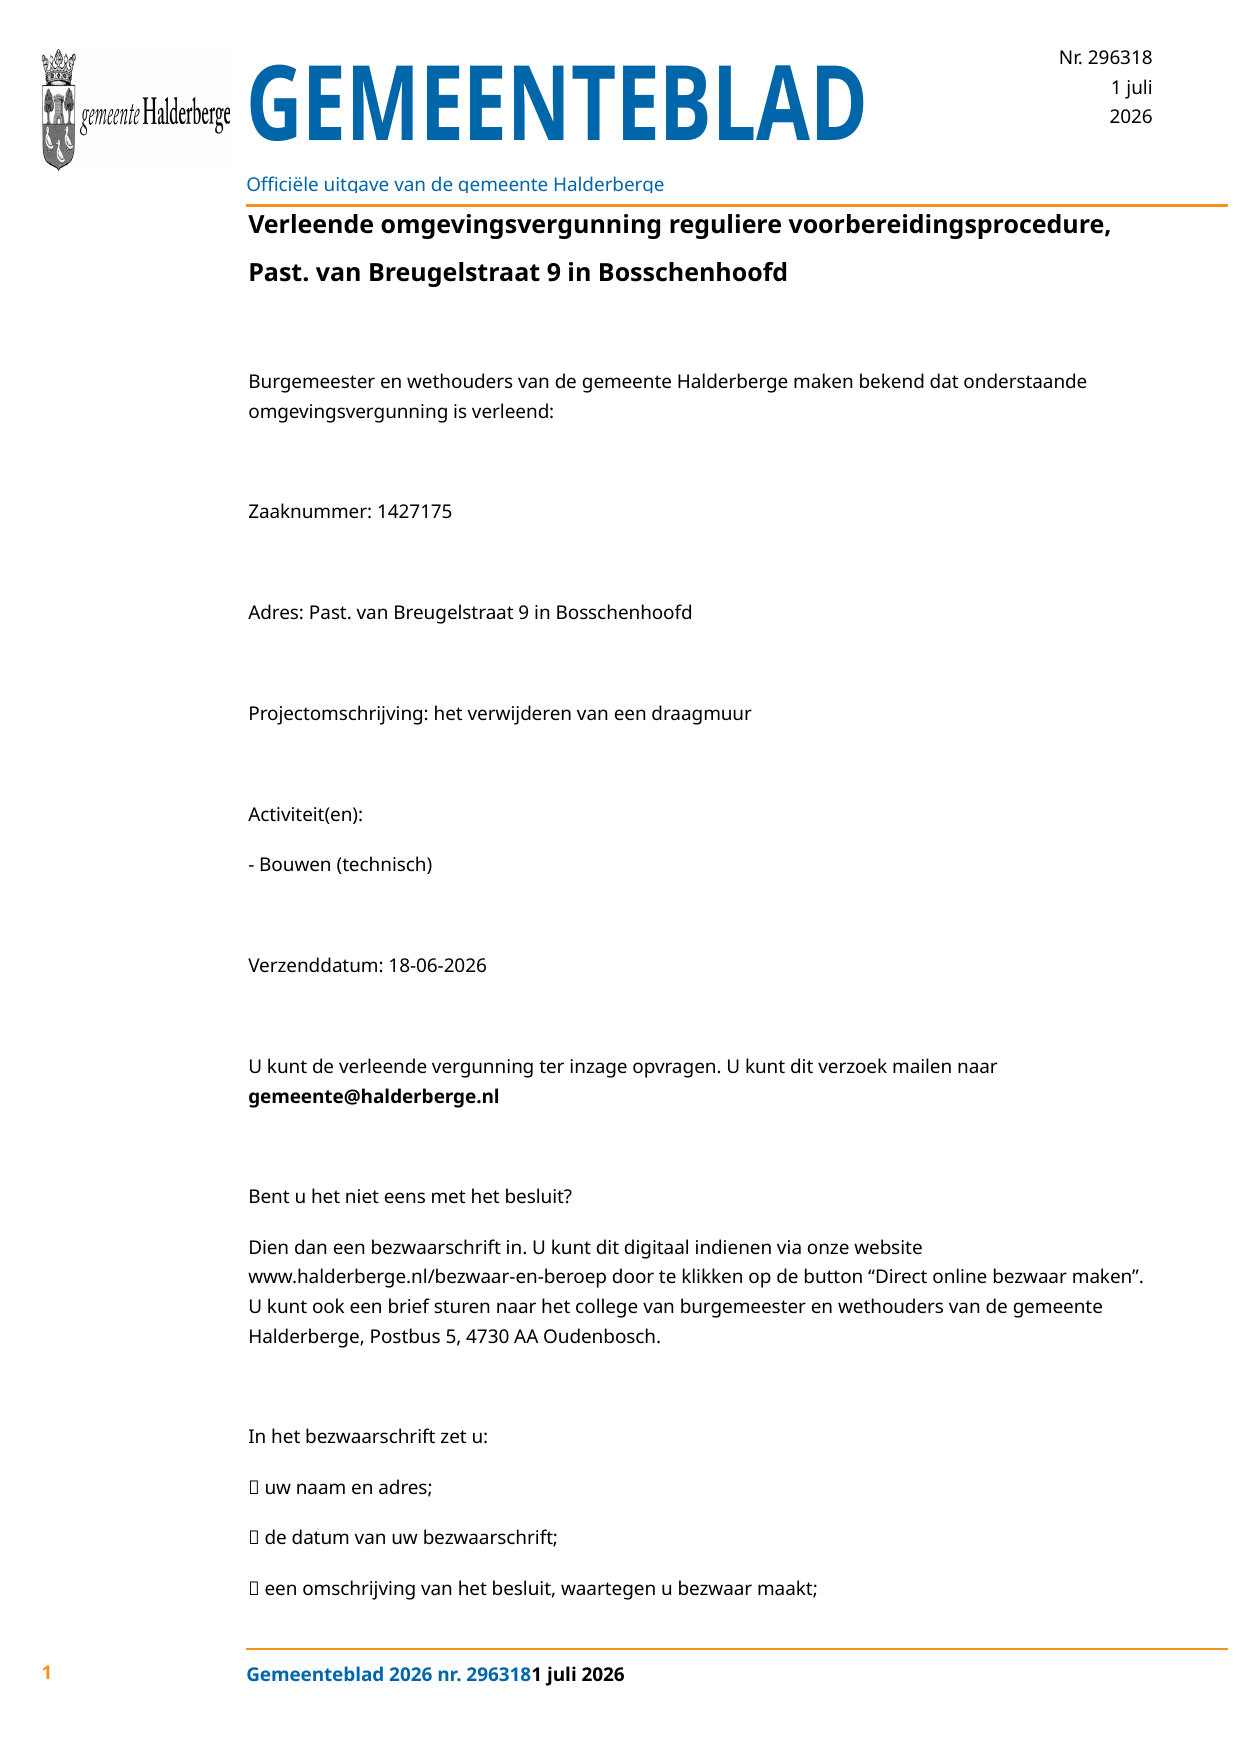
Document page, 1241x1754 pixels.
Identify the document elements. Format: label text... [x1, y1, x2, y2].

picture [41, 47, 231, 172]
text Activiteit(en): [248, 801, 1152, 827]
text U kunt de verleende vergunning ter inzage opvragen. U kunt dit verzoek mailen naar gemeente@halderberge.nl [248, 1053, 1152, 1109]
text Burgemeester en wethouders van de gemeente Halderberge maken bekend dat onderstaande omgevingsvergunning is verleend: [248, 368, 1152, 424]
text  een omschrijving van het besluit, waartegen u bezwaar maakt; [248, 1575, 1152, 1601]
text Zaaknummer: 1427175 [248, 499, 1152, 524]
text Dien dan een bezwaarschrift in. U kunt dit digitaal indienen via onze website www.halderberge.nl/bezwaar-en-beroep door te klikken op de button “Direct online bezwaar maken”. U kunt ook een brief sturen naar het college van burgemeester en wethouders van de gemeente Halderberge, Postbus 5, 4730 AA Oudenbosch. [248, 1234, 1152, 1349]
text  de datum van uw bezwaarschrift; [248, 1524, 1152, 1550]
text Adres: Past. van Breugelstraat 9 in Bosschenhoofd [248, 599, 1152, 625]
text Bent u het niet eens met het besluit? [248, 1184, 1152, 1209]
text Projectomschrijving: het verwijderen van een draagmuur [248, 700, 1152, 726]
text Verleende omgevingsvergunning reguliere voorbereidingsprocedure, Past. van Breugelstraat 9 in Bosschenhoofd [248, 207, 1152, 288]
text Verzenddatum: 18-06-2026 [248, 952, 1152, 978]
text  uw naam en adres; [248, 1474, 1152, 1500]
text In het bezwaarschrift zet u: [248, 1424, 1152, 1449]
text - Bouwen (technisch) [248, 852, 1152, 877]
